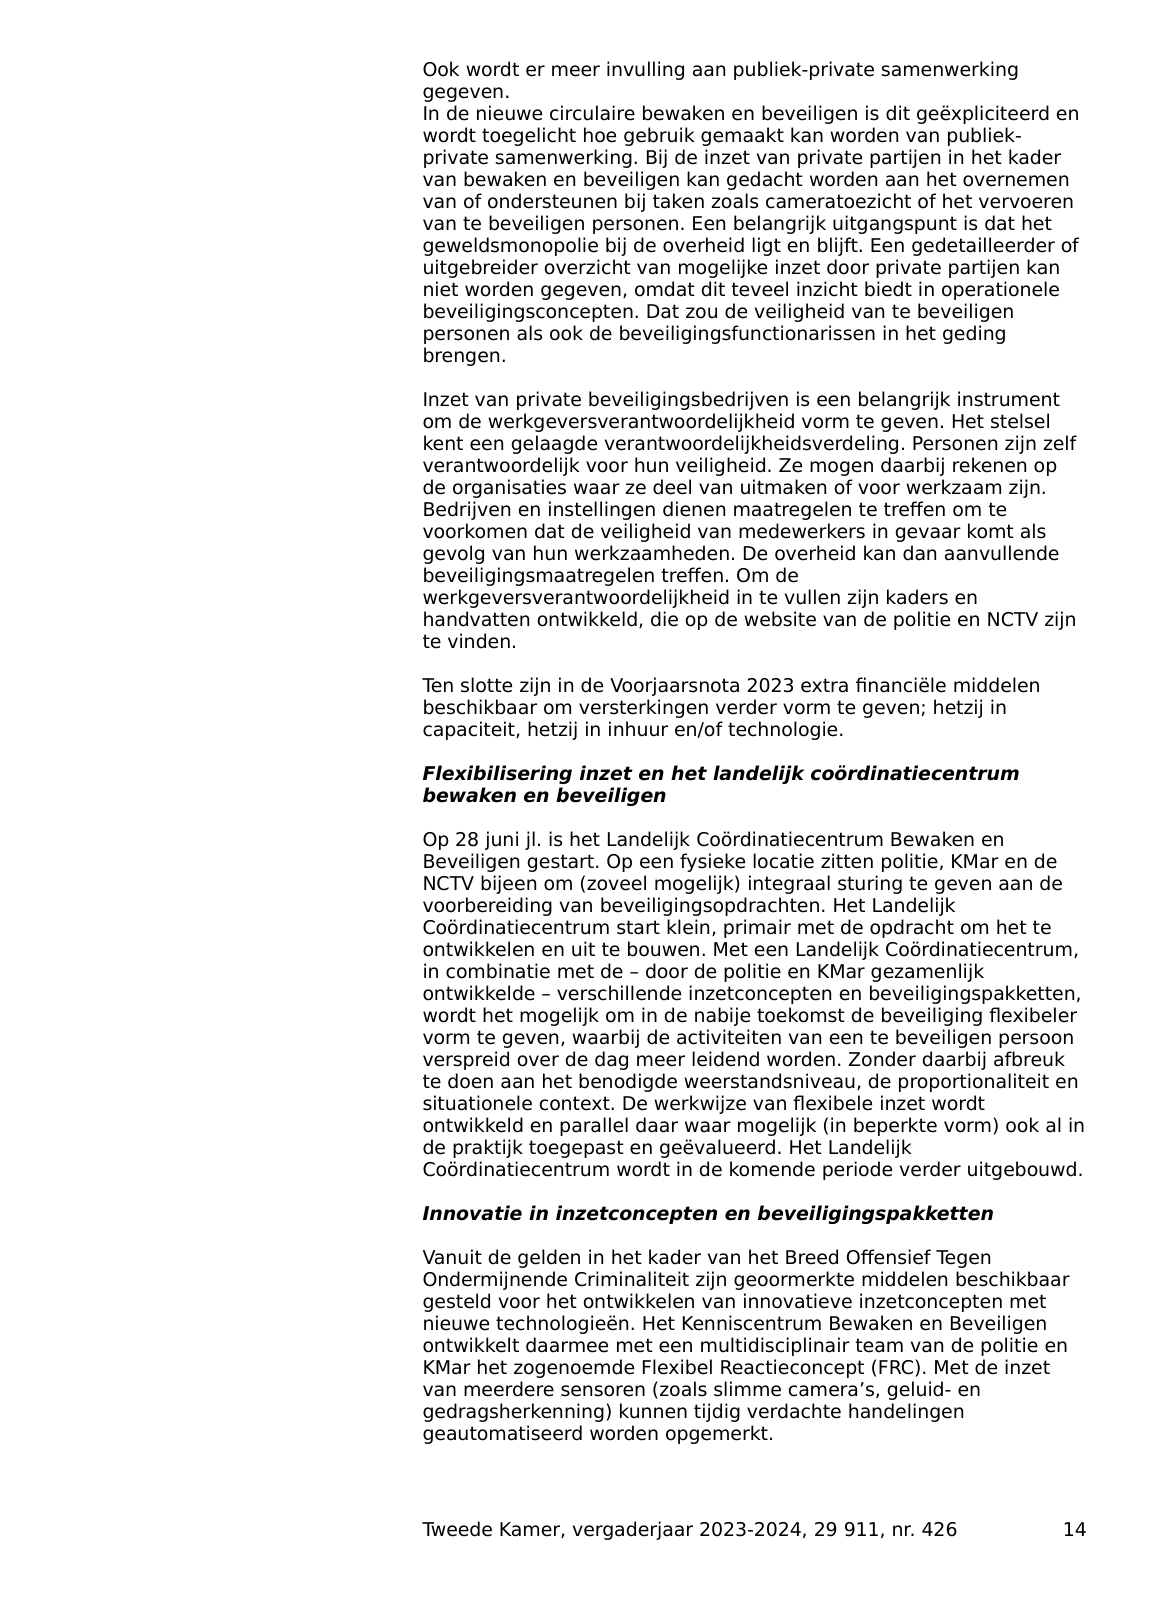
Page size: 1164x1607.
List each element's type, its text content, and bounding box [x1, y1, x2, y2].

text Op 28 juni jl. is het Landelijk Coördinatiecentrum Bewaken en Beveiligen gestart. Op een fysieke locatie zitten politie, KMar en de NCTV bijeen om (zoveel mogelijk) integraal sturing te geven aan de voorbereiding van beveiligingsopdrachten. Het Landelijk Coördinatiecentrum start klein, primair met de opdracht om het te ontwikkelen en uit te bouwen. Met een Landelijk Coördinatiecentrum, in combinatie met de – door de politie en KMar gezamenlijk ontwikkelde – verschillende inzetconcepten en beveiligingspakketten, wordt het mogelijk om in de nabije toekomst de beveiliging flexibeler vorm te geven, waarbij de activiteiten van een te beveiligen persoon verspreid over de dag meer leidend worden. Zonder daarbij afbreuk te doen aan het benodigde weerstandsniveau, de proportionaliteit en situationele context. De werkwijze van flexibele inzet wordt ontwikkeld en parallel daar waar mogelijk (in beperkte vorm) ook al in de praktijk toegepast en geëvalueerd. Het Landelijk Coördinatiecentrum wordt in de komende periode verder uitgebouwd. [422, 829, 1087, 1181]
text Inzet van private beveiligingsbedrijven is een belangrijk instrument om de werkgeversverantwoordelijkheid vorm te geven. Het stelsel kent een gelaagde verantwoordelijkheidsverdeling. Personen zijn zelf verantwoordelijk voor hun veiligheid. Ze mogen daarbij rekenen op de organisaties waar ze deel van uitmaken of voor werkzaam zijn. Bedrijven en instellingen dienen maatregelen te treffen om te voorkomen dat de veiligheid van medewerkers in gevaar komt als gevolg van hun werkzaamheden. De overheid kan dan aanvullende beveiligingsmaatregelen treffen. Om de werkgeversverantwoordelijkheid in te vullen zijn kaders en handvatten ontwikkeld, die op de website van de politie en NCTV zijn te vinden. [422, 389, 1087, 653]
text In de nieuwe circulaire bewaken en beveiligen is dit geëxpliciteerd en wordt toegelicht hoe gebruik gemaakt kan worden van publiek-private samenwerking. Bij de inzet van private partijen in het kader van bewaken en beveiligen kan gedacht worden aan het overnemen van of ondersteunen bij taken zoals cameratoezicht of het vervoeren van te beveiligen personen. Een belangrijk uitgangspunt is dat het geweldsmonopolie bij de overheid ligt en blijft. Een gedetailleerder of uitgebreider overzicht van mogelijke inzet door private partijen kan niet worden gegeven, omdat dit teveel inzicht biedt in operationele beveiligingsconcepten. Dat zou de veiligheid van te beveiligen personen als ook de beveiligingsfunctionarissen in het geding brengen. [422, 103, 1087, 367]
subtitle Flexibilisering inzet en het landelijk coördinatiecentrum bewaken en beveiligen [422, 763, 1087, 807]
subtitle Innovatie in inzetconcepten en beveiligingspakketten [422, 1203, 1087, 1225]
text Ook wordt er meer invulling aan publiek-private samenwerking gegeven. [422, 59, 1087, 103]
text Vanuit de gelden in het kader van het Breed Offensief Tegen Ondermijnende Criminaliteit zijn geoormerkte middelen beschikbaar gesteld voor het ontwikkelen van innovatieve inzetconcepten met nieuwe technologieën. Het Kenniscentrum Bewaken en Beveiligen ontwikkelt daarmee met een multidisciplinair team van de politie en KMar het zogenoemde Flexibel Reactieconcept (FRC). Met de inzet van meerdere sensoren (zoals slimme camera’s, geluid- en gedragsherkenning) kunnen tijdig verdachte handelingen geautomatiseerd worden opgemerkt. [422, 1247, 1087, 1445]
text Ten slotte zijn in de Voorjaarsnota 2023 extra financiële middelen beschikbaar om versterkingen verder vorm te geven; hetzij in capaciteit, hetzij in inhuur en/of technologie. [422, 675, 1087, 741]
